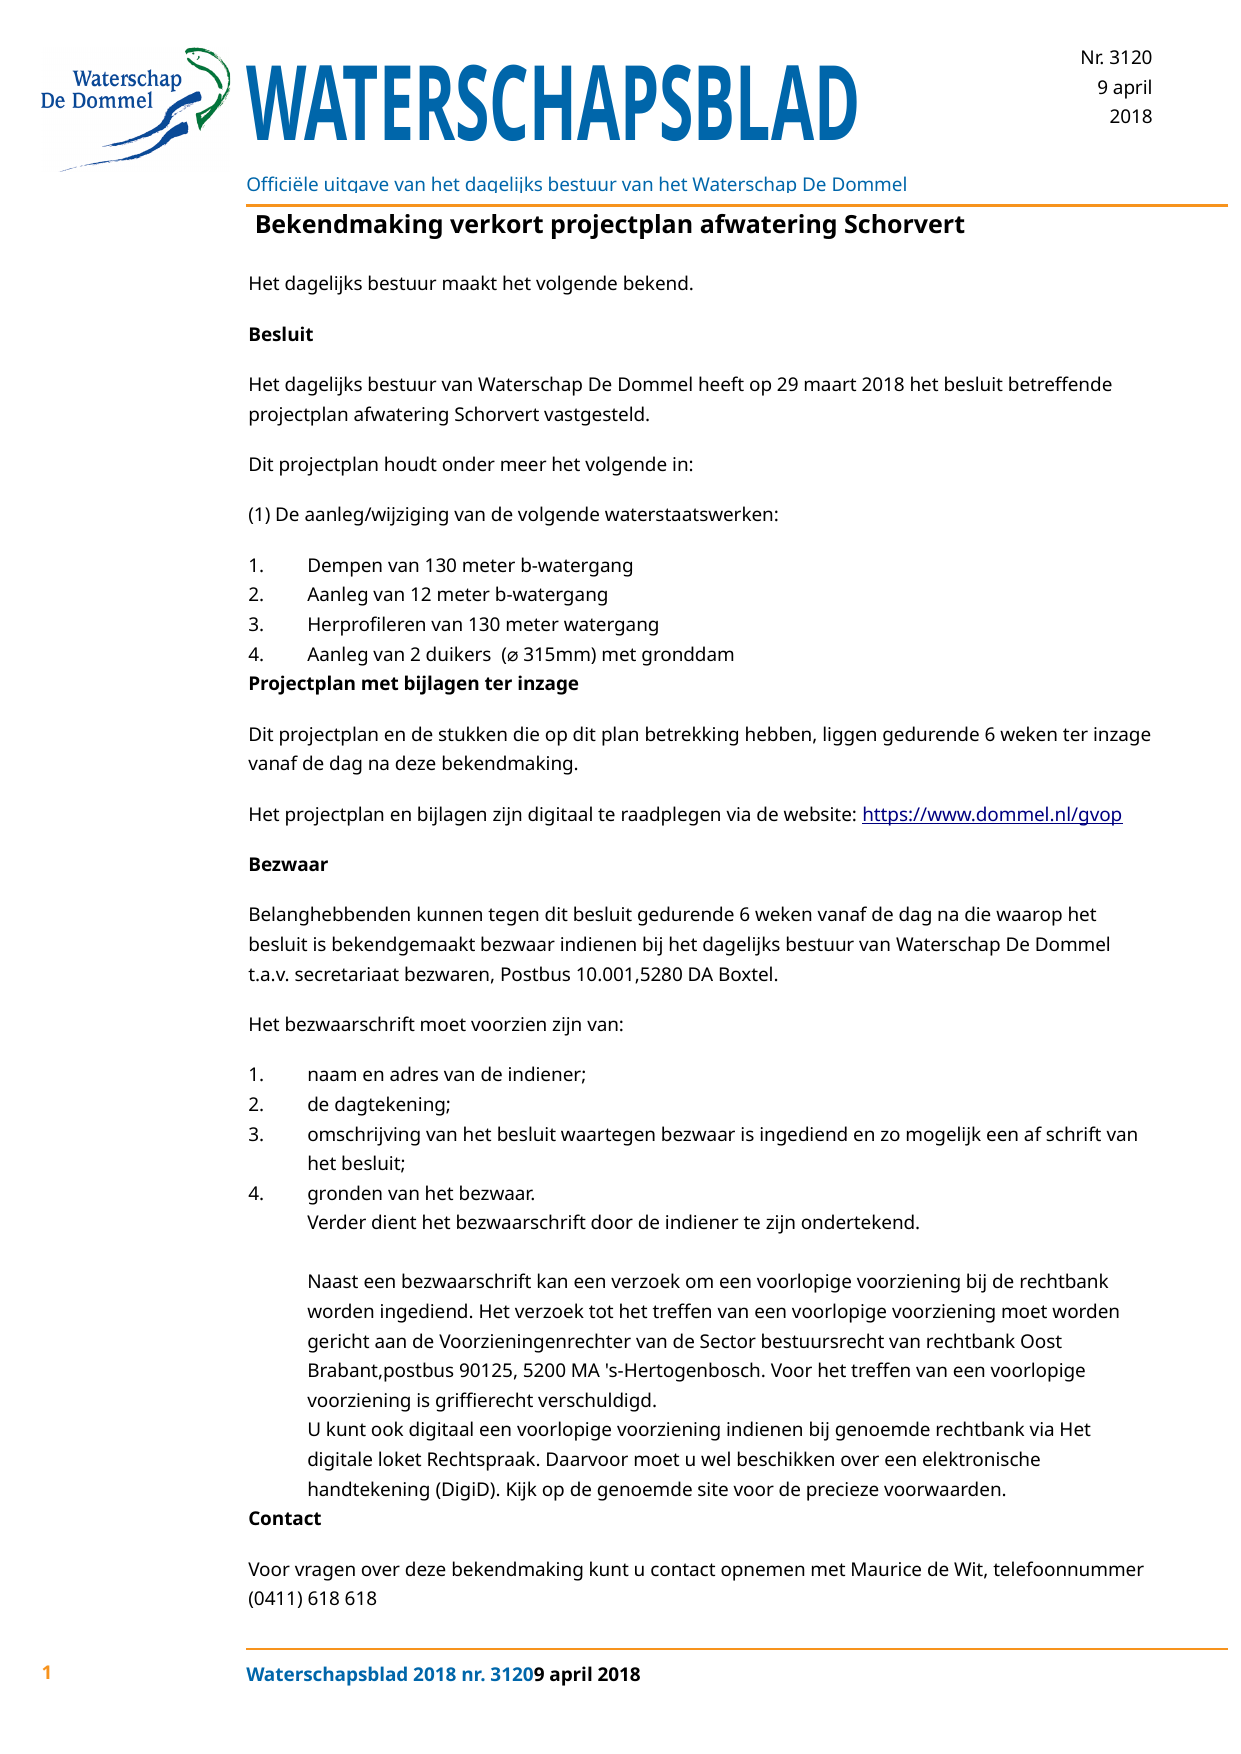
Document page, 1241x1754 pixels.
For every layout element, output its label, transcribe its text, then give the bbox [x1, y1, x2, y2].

picture [41, 47, 231, 172]
list Naast een bezwaarschrift kan een verzoek om een voorlopige voorziening bij de rechtbank worden ingediend. Het verzoek tot het treffen van een voorlopige voorziening moet worden gericht aan de Voorzieningenrechter van de Sector bestuursrecht van rechtbank Oost Brabant,postbus 90125, 5200 MA 's-Hertogenbosch. Voor het treffen van een voorlopige voorziening is griffierecht verschuldigd. [248, 1269, 1152, 1413]
list naam en adres van de indiener; [248, 1062, 1152, 1087]
text Belanghebbenden kunnen tegen dit besluit gedurende 6 weken vanaf de dag na die waarop het besluit is bekendgemaakt bezwaar indienen bij het dagelijks bestuur van Waterschap De Dommel t.a.v. secretariaat bezwaren, Postbus 10.001,5280 DA Boxtel. [248, 902, 1152, 986]
text Het dagelijks bestuur van Waterschap De Dommel heeft op 29 maart 2018 het besluit betreffende projectplan afwatering Schorvert vastgesteld. [248, 371, 1152, 426]
text Dit projectplan en de stukken die op dit plan betrekking hebben, liggen gedurende 6 weken ter inzage vanaf de dag na deze bekendmaking. [248, 721, 1152, 776]
text Bekendmaking verkort projectplan afwatering Schorvert [248, 207, 1152, 241]
text (1) De aanleg/wijziging van de volgende waterstaatswerken: [248, 502, 1152, 527]
text Het projectplan en bijlagen zijn digitaal te raadplegen via de website: https://www.dommel.nl/gvop [248, 801, 1152, 826]
list Verder dient het bezwaarschrift door de indiener te zijn ondertekend. [248, 1209, 1152, 1235]
text Bezwaar [248, 851, 1152, 877]
list gronden van het bezwaar. [248, 1180, 1152, 1206]
list Dempen van 130 meter b-watergang [248, 552, 1152, 578]
list Aanleg van 12 meter b-watergang [248, 582, 1152, 607]
text Besluit [248, 321, 1152, 346]
text Voor vragen over deze bekendmaking kunt u contact opnemen met Maurice de Wit, telefoonnummer (0411) 618 618 [248, 1556, 1152, 1611]
text Het dagelijks bestuur maakt het volgende bekend. [248, 270, 1152, 296]
text Projectplan met bijlagen ter inzage [248, 670, 1152, 696]
list Aanleg van 2 duikers (⌀ 315mm) met gronddam [248, 641, 1152, 666]
text Het bezwaarschrift moet voorzien zijn van: [248, 1011, 1152, 1037]
text Contact [248, 1505, 1152, 1531]
list omschrijving van het besluit waartegen bezwaar is ingediend en zo mogelijk een af schrift van het besluit; [248, 1121, 1152, 1176]
text Dit projectplan houdt onder meer het volgende in: [248, 451, 1152, 477]
list U kunt ook digitaal een voorlopige voorziening indienen bij genoemde rechtbank via Het digitale loket Rechtspraak. Daarvoor moet u wel beschikken over een elektronische handtekening (DigiD). Kijk op de genoemde site voor de precieze voorwaarden. [248, 1417, 1152, 1501]
list de dagtekening; [248, 1091, 1152, 1117]
list Herprofileren van 130 meter watergang [248, 611, 1152, 637]
